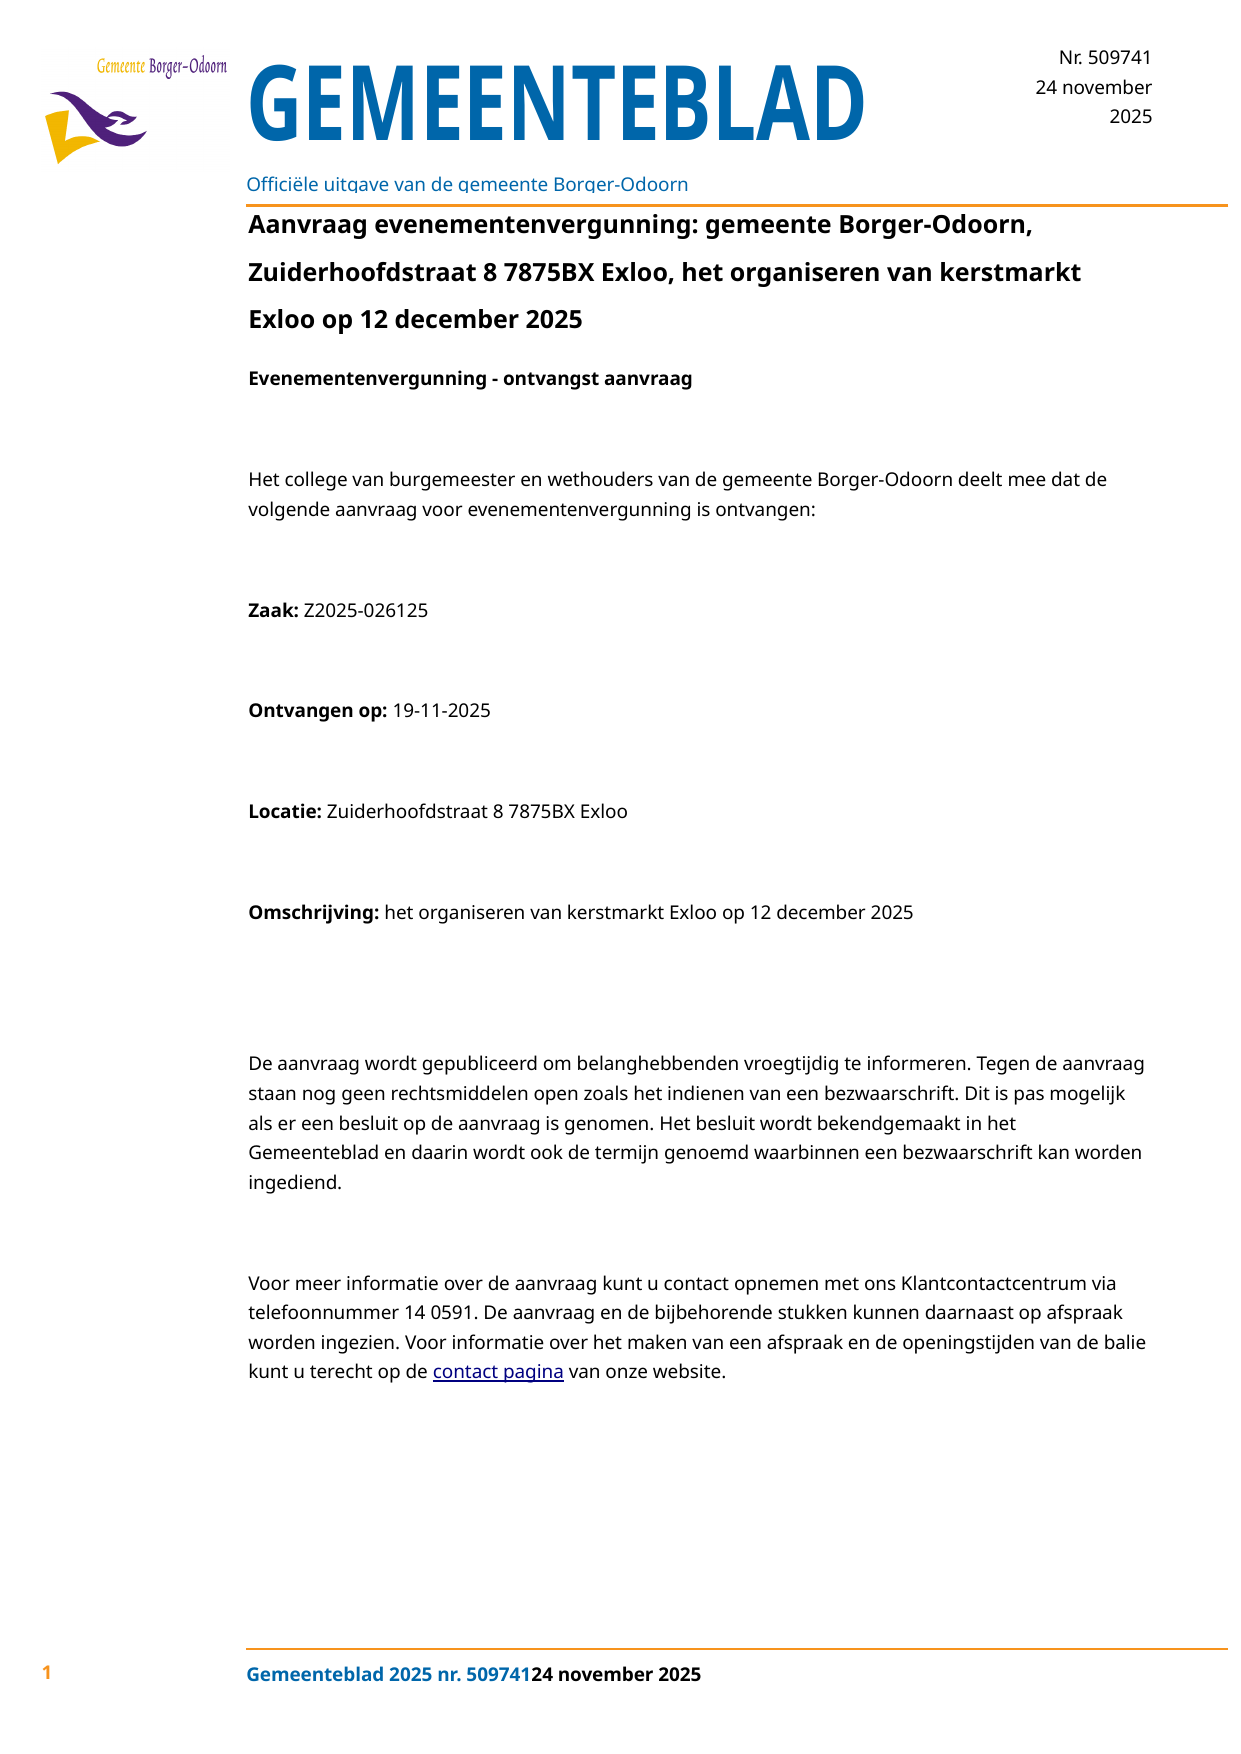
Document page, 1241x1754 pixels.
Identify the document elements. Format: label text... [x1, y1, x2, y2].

text Voor meer informatie over de aanvraag kunt u contact opnemen met ons Klantcontactcentrum via telefoonnummer 14 0591. De aanvraag en de bijbehorende stukken kunnen daarnaast op afspraak worden ingezien. Voor informatie over het maken van een afspraak en de openingstijden van de balie kunt u terecht op de contact pagina van onze website. [248, 1270, 1152, 1384]
text Zaak: Z2025-026125 [248, 597, 1152, 622]
text Evenementenvergunning - ontvangst aanvraag [248, 366, 1152, 391]
text Het college van burgemeester en wethouders van de gemeente Borger-Odoorn deelt mee dat de volgende aanvraag voor evenementenvergunning is ontvangen: [248, 466, 1152, 522]
text De aanvraag wordt gepubliceerd om belanghebbenden vroegtijdig te informeren. Tegen de aanvraag staan nog geen rechtsmiddelen open zoals het indienen van een bezwaarschrift. Dit is pas mogelijk als er een besluit op de aanvraag is genomen. Het besluit wordt bekendgemaakt in het Gemeenteblad en daarin wordt ook de termijn genoemd waarbinnen een bezwaarschrift kan worden ingediend. [248, 1051, 1152, 1194]
text Aanvraag evenementenvergunning: gemeente Borger-Odoorn, Zuiderhoofdstraat 8 7875BX Exloo, het organiseren van kerstmarkt Exloo op 12 december 2025 [248, 207, 1152, 336]
text Ontvangen op: 19-11-2025 [248, 698, 1152, 723]
picture [41, 47, 231, 172]
text Omschrijving: het organiseren van kerstmarkt Exloo op 12 december 2025 [248, 899, 1152, 925]
text Locatie: Zuiderhoofdstraat 8 7875BX Exloo [248, 798, 1152, 824]
